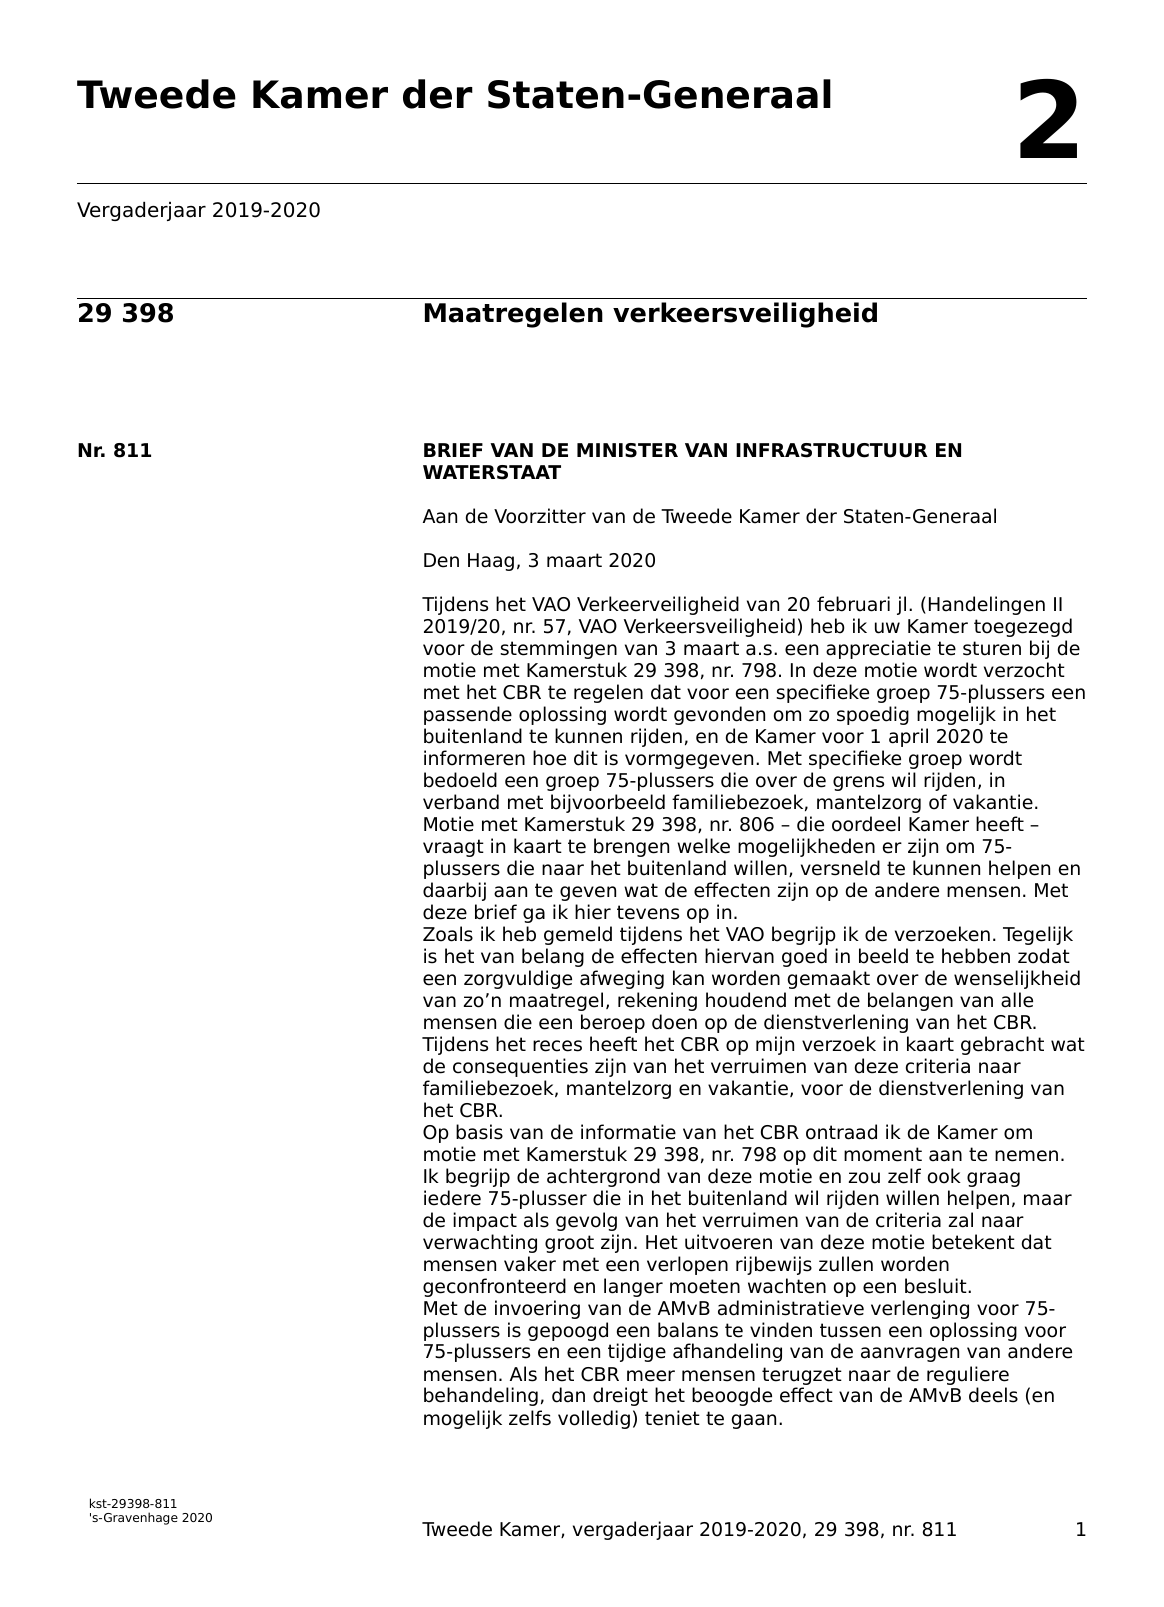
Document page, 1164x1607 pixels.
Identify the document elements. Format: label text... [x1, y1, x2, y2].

subtitle Nr. 811 BRIEF VAN DE MINISTER VAN INFRASTRUCTUUR EN WATERSTAAT [77, 440, 1087, 484]
text Aan de Voorzitter van de Tweede Kamer der Staten-Generaal [422, 506, 1087, 528]
text 's-Gravenhage 2020 [88, 1511, 323, 1525]
subtitle 29 398 Maatregelen verkeersveiligheid [77, 299, 1087, 329]
text Zoals ik heb gemeld tijdens het VAO begrijp ik de verzoeken. Tegelijk is het van belang de effecten hiervan goed in beeld te hebben zodat een zorgvuldige afweging kan worden gemaakt over de wenselijkheid van zo’n maatregel, rekening houdend met de belangen van alle mensen die een beroep doen op de dienstverlening van het CBR. Tijdens het reces heeft het CBR op mijn verzoek in kaart gebracht wat de consequenties zijn van het verruimen van deze criteria naar familiebezoek, mantelzorg en vakantie, voor de dienstverlening van het CBR. [422, 924, 1087, 1122]
table_header Tweede Kamer der Staten-Generaal [77, 59, 886, 183]
text Op basis van de informatie van het CBR ontraad ik de Kamer om motie met Kamerstuk 29 398, nr. 798 op dit moment aan te nemen. Ik begrijp de achtergrond van deze motie en zou zelf ook graag iedere 75-plusser die in het buitenland wil rijden willen helpen, maar de impact als gevolg van het verruimen van de criteria zal naar verwachting groot zijn. Het uitvoeren van deze motie betekent dat mensen vaker met een verlopen rijbewijs zullen worden geconfronteerd en langer moeten wachten op een besluit. [422, 1122, 1087, 1297]
text Den Haag, 3 maart 2020 [422, 550, 1087, 572]
text Tijdens het VAO Verkeerveiligheid van 20 februari jl. (Handelingen II 2019/20, nr. 57, VAO Verkeersveiligheid) heb ik uw Kamer toegezegd voor de stemmingen van 3 maart a.s. een appreciatie te sturen bij de motie met Kamerstuk 29 398, nr. 798. In deze motie wordt verzocht met het CBR te regelen dat voor een specifieke groep 75-plussers een passende oplossing wordt gevonden om zo spoedig mogelijk in het buitenland te kunnen rijden, en de Kamer voor 1 april 2020 te informeren hoe dit is vormgegeven. Met specifieke groep wordt bedoeld een groep 75-plussers die over de grens wil rijden, in verband met bijvoorbeeld familiebezoek, mantelzorg of vakantie. Motie met Kamerstuk 29 398, nr. 806 – die oordeel Kamer heeft – vraagt in kaart te brengen welke mogelijkheden er zijn om 75-plussers die naar het buitenland willen, versneld te kunnen helpen en daarbij aan te geven wat de effecten zijn op de andere mensen. Met deze brief ga ik hier tevens op in. [422, 594, 1087, 924]
table_cell Vergaderjaar 2019-2020 [77, 184, 1087, 298]
text kst-29398-811 [88, 1497, 323, 1511]
table_header 2 [886, 59, 1087, 183]
text Met de invoering van de AMvB administratieve verlenging voor 75-plussers is gepoogd een balans te vinden tussen een oplossing voor 75-plussers en een tijdige afhandeling van de aanvragen van andere mensen. Als het CBR meer mensen terugzet naar de reguliere behandeling, dan dreigt het beoogde effect van de AMvB deels (en mogelijk zelfs volledig) teniet te gaan. [422, 1297, 1087, 1429]
